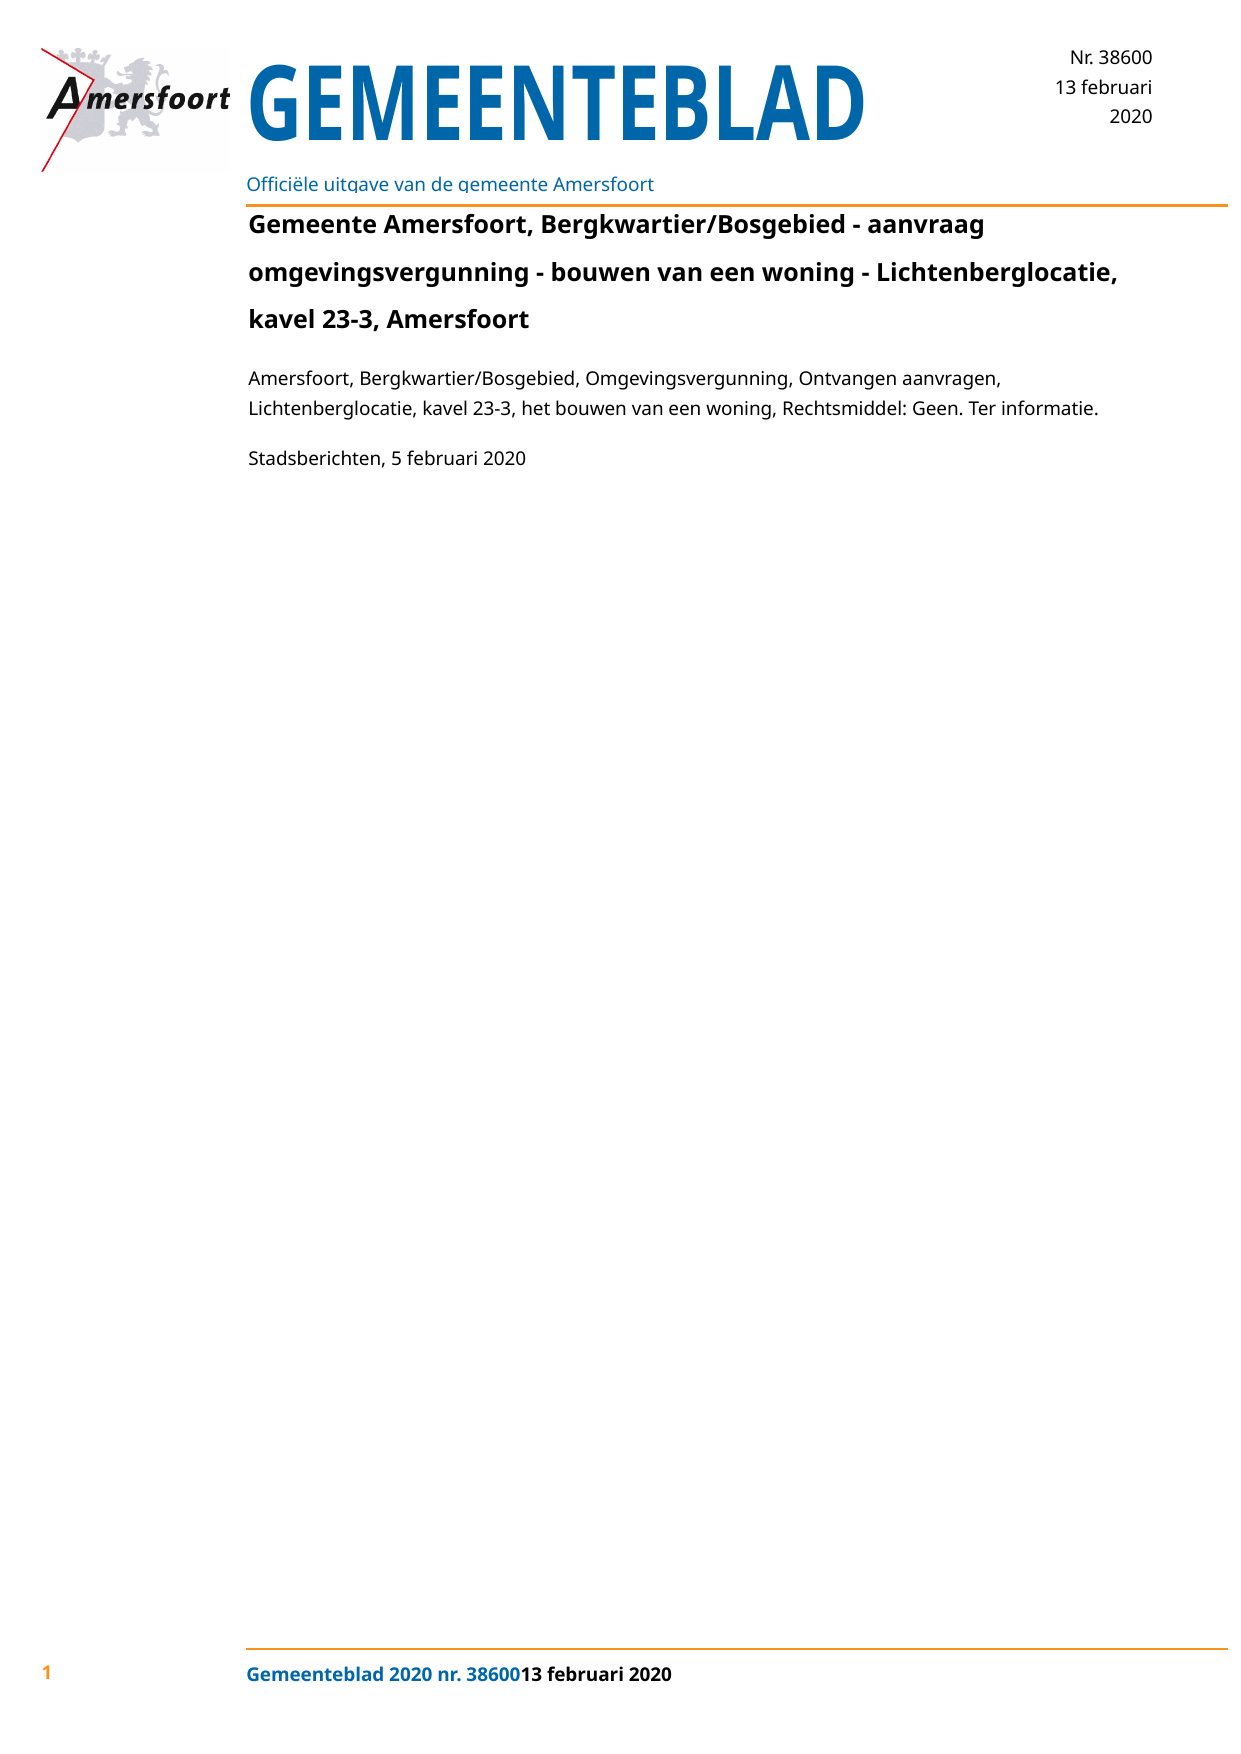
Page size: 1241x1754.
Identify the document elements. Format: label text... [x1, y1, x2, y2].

picture [41, 47, 231, 172]
text Stadsberichten, 5 februari 2020 [248, 446, 1152, 471]
text Gemeente Amersfoort, Bergkwartier/Bosgebied - aanvraag omgevingsvergunning - bouwen van een woning - Lichtenberglocatie, kavel 23-3, Amersfoort [248, 207, 1152, 336]
text Amersfoort, Bergkwartier/Bosgebied, Omgevingsvergunning, Ontvangen aanvragen, Lichtenberglocatie, kavel 23-3, het bouwen van een woning, Rechtsmiddel: Geen. Ter informatie. [248, 366, 1152, 421]
